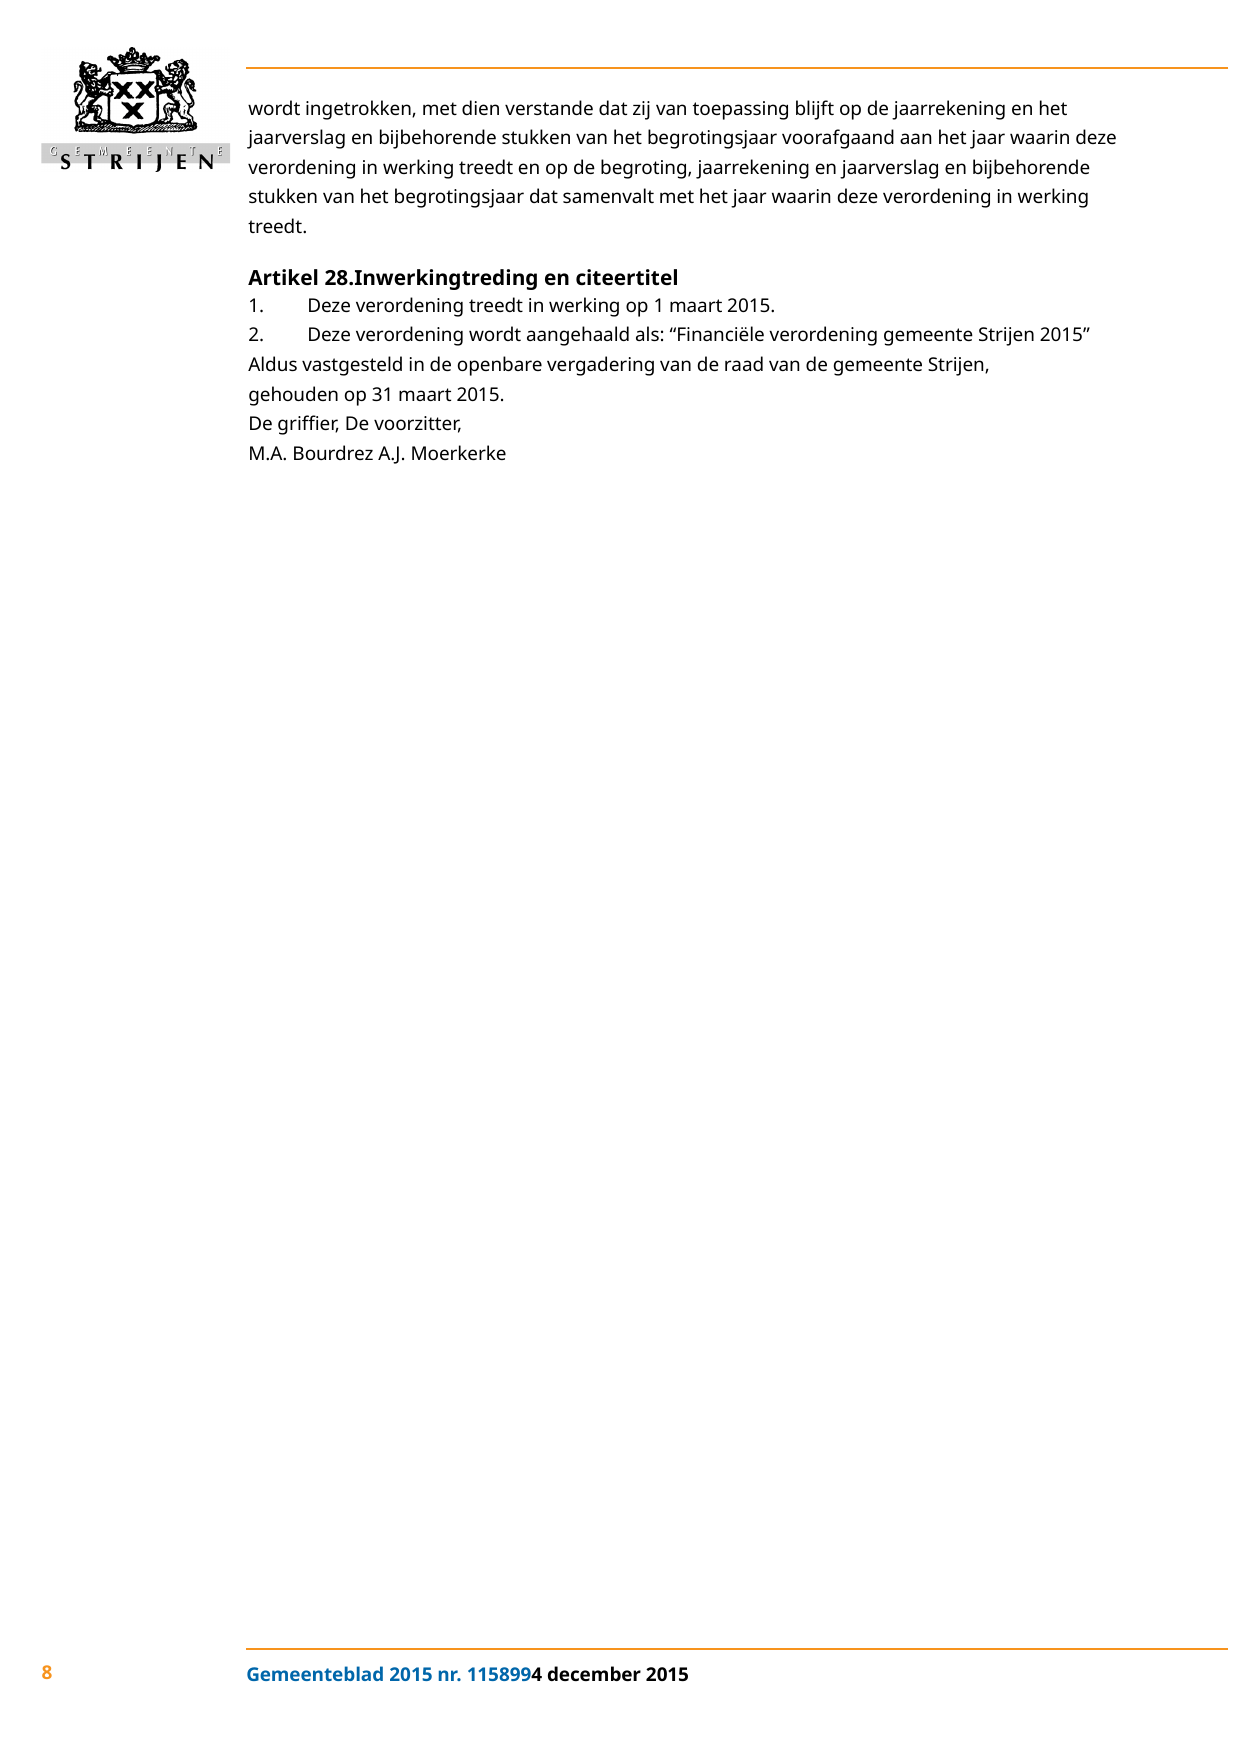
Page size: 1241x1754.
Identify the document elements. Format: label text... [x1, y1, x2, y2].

list Deze verordening treedt in werking op 1 maart 2015. [248, 292, 1152, 318]
text Artikel 28.Inwerkingtreding en citeertitel [248, 263, 1152, 292]
picture [41, 47, 231, 172]
text wordt ingetrokken, met dien verstande dat zij van toepassing blijft op de jaarrekening en het jaarverslag en bijbehorende stukken van het begrotingsjaar voorafgaand aan het jaar waarin deze verordening in werking treedt en op de begroting, jaarrekening en jaarverslag en bijbehorende stukken van het begrotingsjaar dat samenvalt met het jaar waarin deze verordening in werking treedt. [248, 95, 1152, 239]
text M.A. Bourdrez A.J. Moerkerke [248, 440, 1152, 466]
text Aldus vastgesteld in de openbare vergadering van de raad van de gemeente Strijen, [248, 351, 1152, 377]
list Deze verordening wordt aangehaald als: “Financiële verordening gemeente Strijen 2015” [248, 322, 1152, 347]
text De griffier, De voorzitter, [248, 410, 1152, 436]
text gehouden op 31 maart 2015. [248, 381, 1152, 406]
